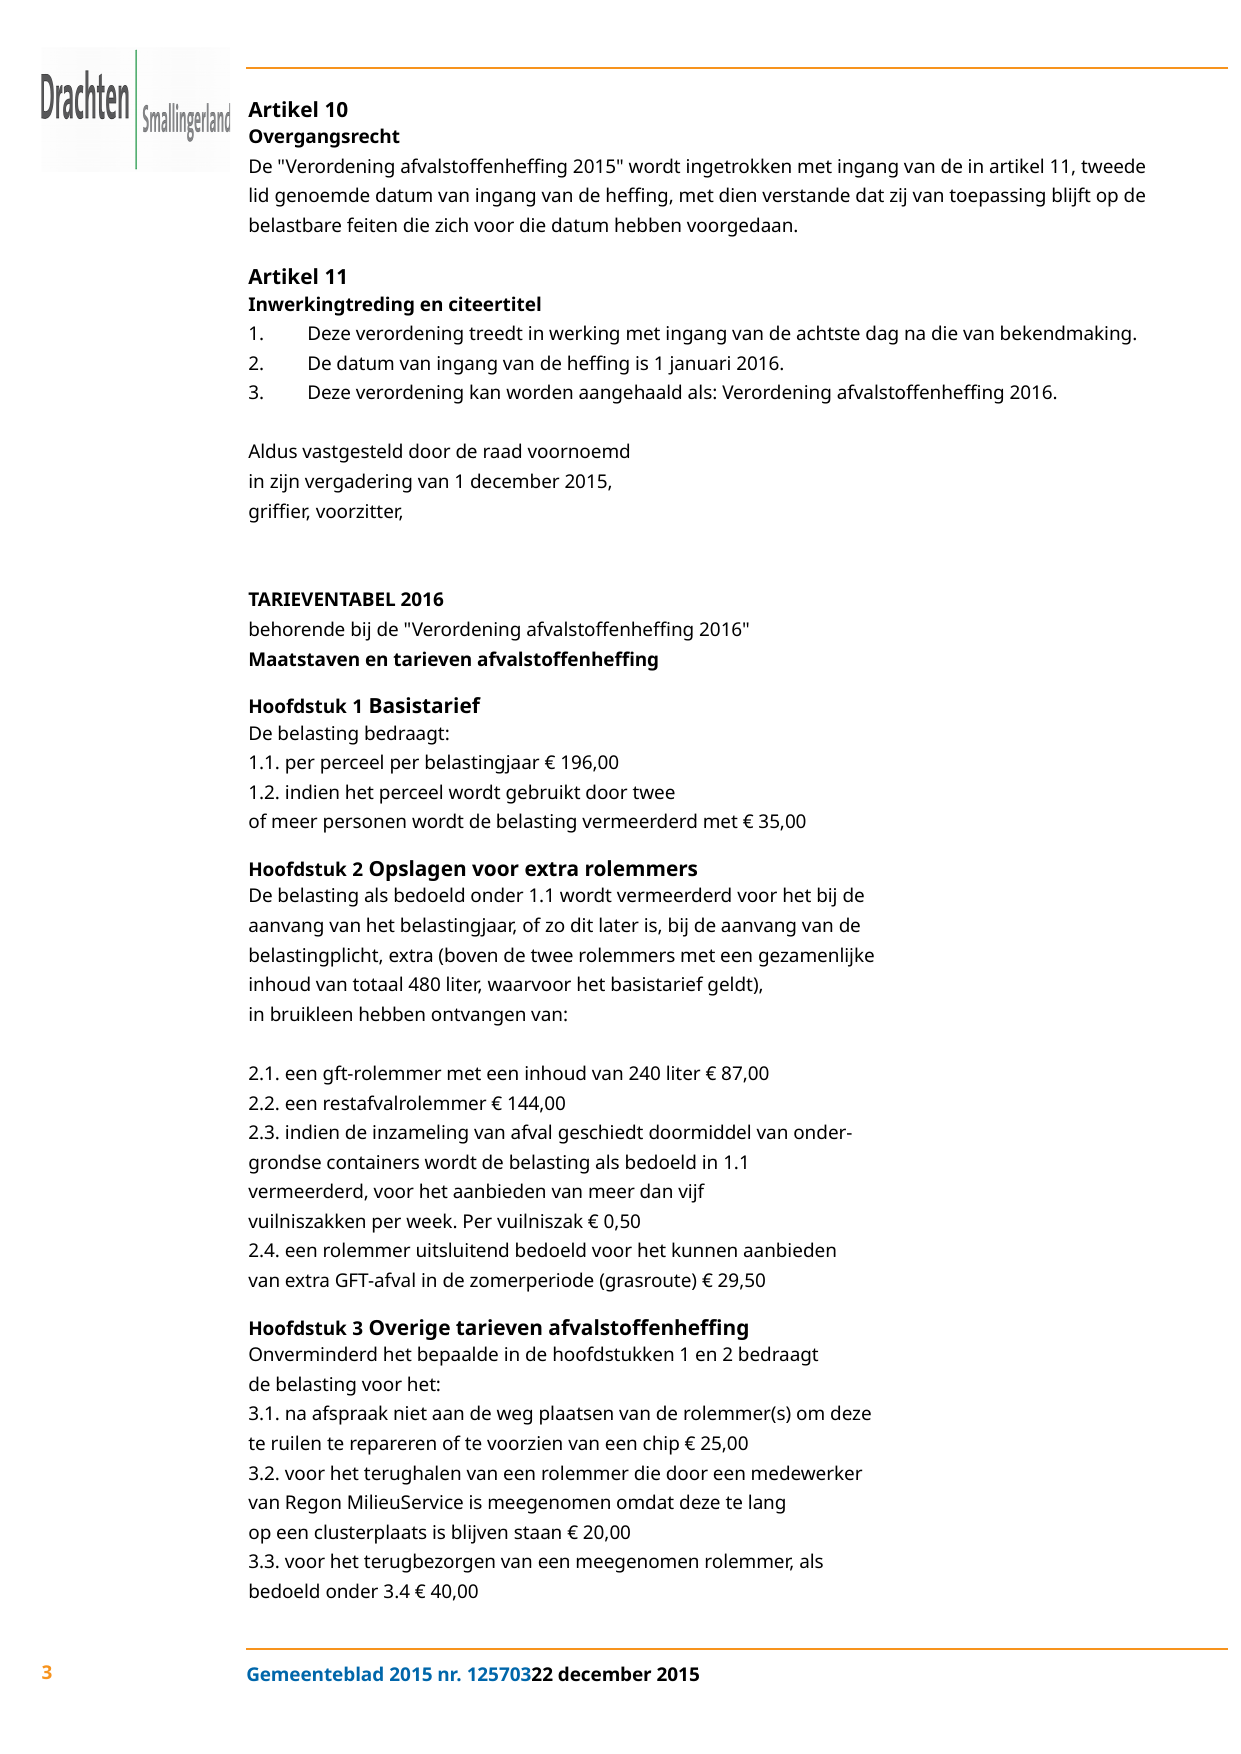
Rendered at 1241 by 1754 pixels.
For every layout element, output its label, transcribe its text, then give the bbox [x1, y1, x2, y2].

text De belasting bedraagt: [248, 720, 1152, 746]
text aanvang van het belastingjaar, of zo dit later is, bij de aanvang van de [248, 912, 1152, 938]
text Hoofdstuk 2 Opslagen voor extra rolemmers [248, 854, 1152, 883]
text Artikel 11 [248, 262, 1152, 291]
text bedoeld onder 3.4 € 40,00 [248, 1578, 1152, 1604]
text 2.1. een gft-rolemmer met een inhoud van 240 liter € 87,00 [248, 1060, 1152, 1086]
text Hoofdstuk 1 Basistarief [248, 691, 1152, 720]
text van Regon MilieuService is meegenomen omdat deze te lang [248, 1489, 1152, 1515]
list De datum van ingang van de heffing is 1 januari 2016. [248, 350, 1152, 376]
text in zijn vergadering van 1 december 2015, [248, 468, 1152, 494]
text TARIEVENTABEL 2016 [248, 587, 1152, 612]
text belastingplicht, extra (boven de twee rolemmers met een gezamenlijke [248, 942, 1152, 968]
text De belasting als bedoeld onder 1.1 wordt vermeerderd voor het bij de [248, 883, 1152, 908]
text Artikel 10 [248, 95, 1152, 123]
text van extra GFT-afval in de zomerperiode (grasroute) € 29,50 [248, 1267, 1152, 1293]
text op een clusterplaats is blijven staan € 20,00 [248, 1519, 1152, 1544]
text inhoud van totaal 480 liter, waarvoor het basistarief geldt), [248, 971, 1152, 997]
list Deze verordening kan worden aangehaald als: Verordening afvalstoffenheffing 2016. [248, 379, 1152, 405]
text De "Verordening afvalstoffenheffing 2015" wordt ingetrokken met ingang van de in artikel 11, tweede lid genoemde datum van ingang van de heffing, met dien verstande dat zij van toepassing blijft op de belastbare feiten die zich voor die datum hebben voorgedaan. [248, 153, 1152, 238]
text in bruikleen hebben ontvangen van: [248, 1001, 1152, 1027]
picture [41, 47, 231, 172]
text te ruilen te repareren of te voorzien van een chip € 25,00 [248, 1430, 1152, 1456]
text vermeerderd, voor het aanbieden van meer dan vijf [248, 1178, 1152, 1204]
text Inwerkingtreding en citeertitel [248, 291, 1152, 317]
text 3.3. voor het terugbezorgen van een meegenomen rolemmer, als [248, 1548, 1152, 1574]
list Deze verordening treedt in werking met ingang van de achtste dag na die van bekendmaking. [248, 320, 1152, 346]
text Maatstaven en tarieven afvalstoffenheffing [248, 646, 1152, 672]
text 3.2. voor het terughalen van een rolemmer die door een medewerker [248, 1460, 1152, 1485]
text behorende bij de "Verordening afvalstoffenheffing 2016" [248, 616, 1152, 642]
text 2.4. een rolemmer uitsluitend bedoeld voor het kunnen aanbieden [248, 1238, 1152, 1263]
text of meer personen wordt de belasting vermeerderd met € 35,00 [248, 809, 1152, 834]
text Aldus vastgesteld door de raad voornoemd [248, 439, 1152, 464]
text Overgangsrecht [248, 123, 1152, 149]
text 1.1. per perceel per belastingjaar € 196,00 [248, 749, 1152, 775]
text Hoofdstuk 3 Overige tarieven afvalstoffenheffing [248, 1313, 1152, 1341]
text de belasting voor het: [248, 1371, 1152, 1397]
text 1.2. indien het perceel wordt gebruikt door twee [248, 779, 1152, 805]
text vuilniszakken per week. Per vuilniszak € 0,50 [248, 1208, 1152, 1234]
text 3.1. na afspraak niet aan de weg plaatsen van de rolemmer(s) om deze [248, 1401, 1152, 1426]
text 2.3. indien de inzameling van afval geschiedt doormiddel van onder- [248, 1119, 1152, 1145]
text Onverminderd het bepaalde in de hoofdstukken 1 en 2 bedraagt [248, 1341, 1152, 1367]
text griffier, voorzitter, [248, 498, 1152, 524]
text grondse containers wordt de belasting als bedoeld in 1.1 [248, 1149, 1152, 1175]
text 2.2. een restafvalrolemmer € 144,00 [248, 1090, 1152, 1116]
